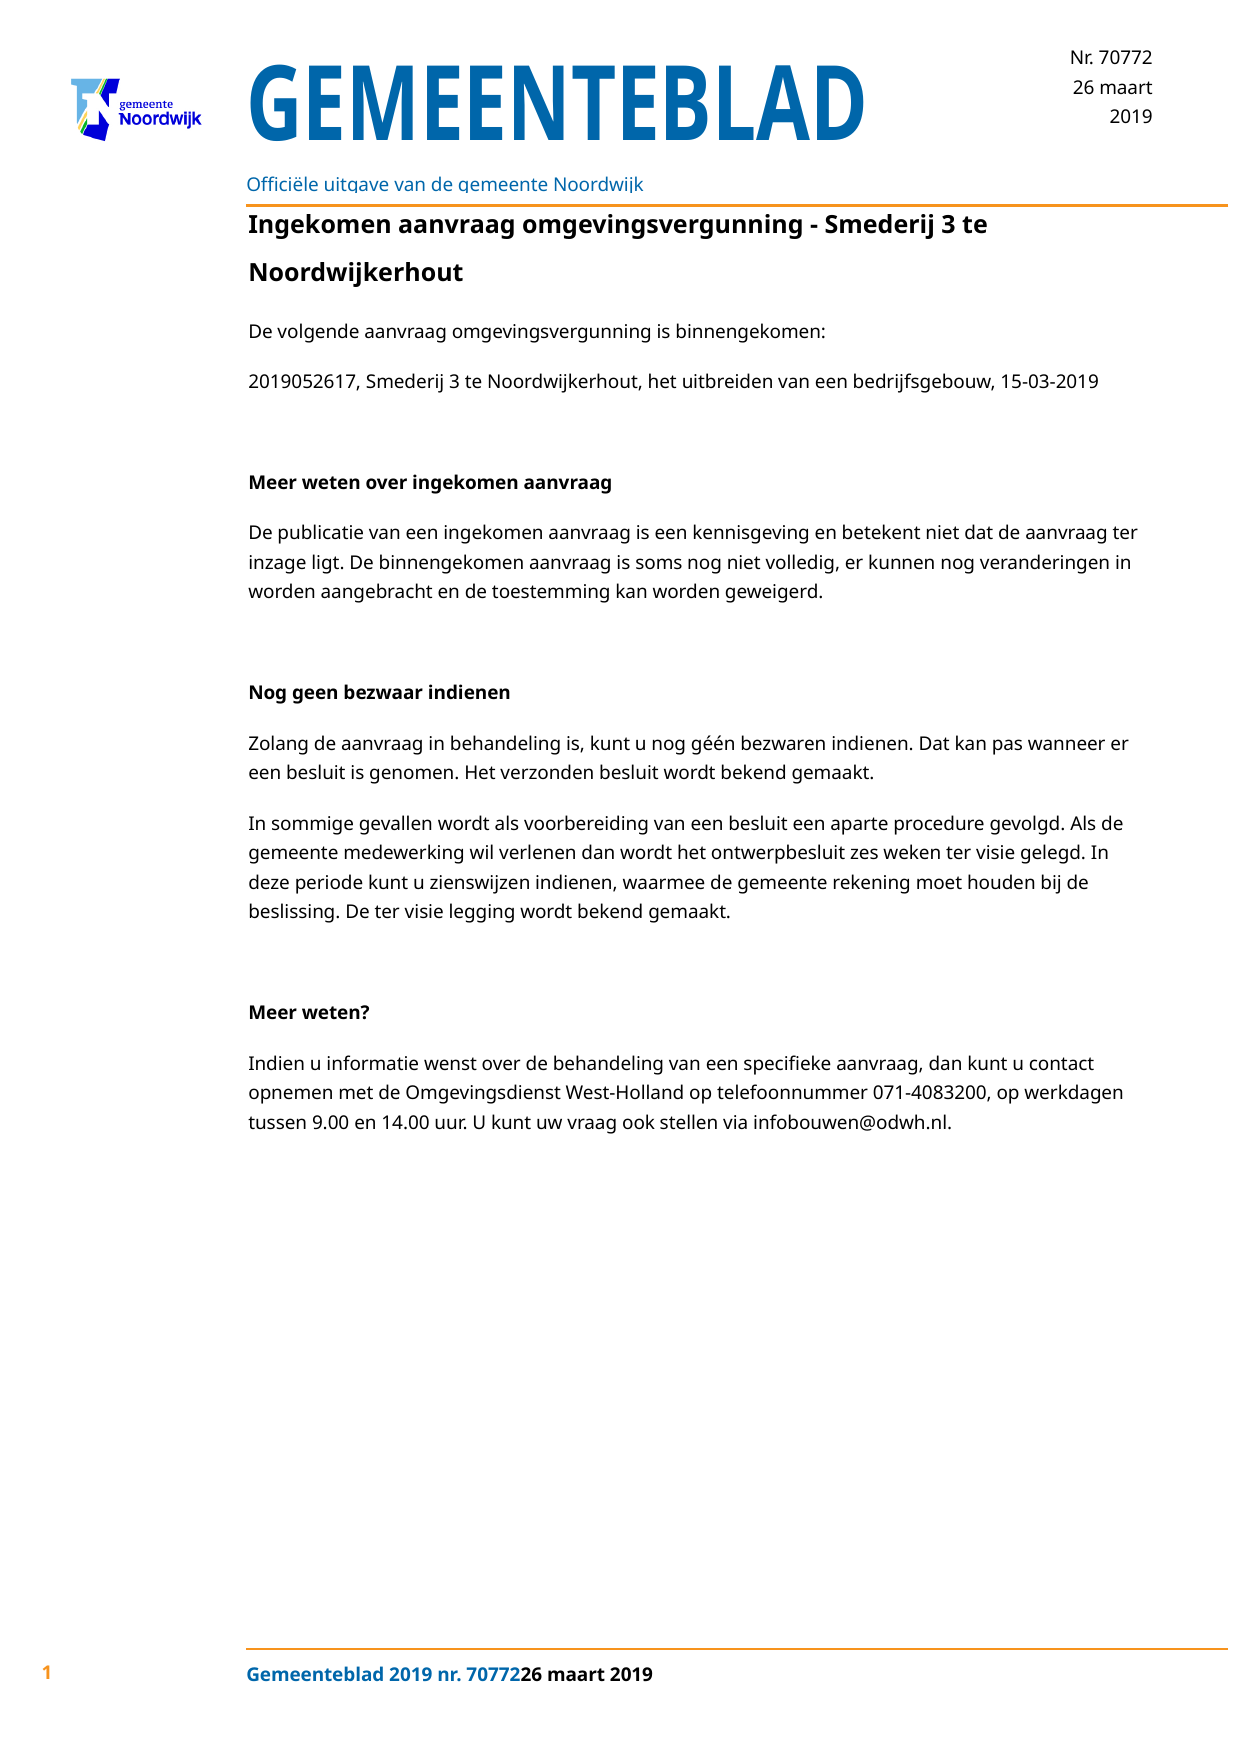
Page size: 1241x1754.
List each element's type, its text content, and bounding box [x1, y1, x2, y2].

text In sommige gevallen wordt als voorbereiding van een besluit een aparte procedure gevolgd. Als de gemeente medewerking wil verlenen dan wordt het ontwerpbesluit zes weken ter visie gelegd. In deze periode kunt u zienswijzen indienen, waarmee de gemeente rekening moet houden bij de beslissing. De ter visie legging wordt bekend gemaakt. [248, 810, 1152, 924]
text 2019052617, Smederij 3 te Noordwijkerhout, het uitbreiden van een bedrijfsgebouw, 15-03-2019 [248, 368, 1152, 394]
text De publicatie van een ingekomen aanvraag is een kennisgeving en betekent niet dat de aanvraag ter inzage ligt. De binnengekomen aanvraag is soms nog niet volledig, er kunnen nog veranderingen in worden aangebracht en de toestemming kan worden geweigerd. [248, 519, 1152, 604]
text Meer weten over ingekomen aanvraag [248, 469, 1152, 495]
text Zolang de aanvraag in behandeling is, kunt u nog géén bezwaren indienen. Dat kan pas wanneer er een besluit is genomen. Het verzonden besluit wordt bekend gemaakt. [248, 730, 1152, 785]
text Indien u informatie wenst over de behandeling van een specifieke aanvraag, dan kunt u contact opnemen met de Omgevingsdienst West-Holland op telefoonnummer 071-4083200, op werkdagen tussen 9.00 en 14.00 uur. U kunt uw vraag ook stellen via infobouwen@odwh.nl. [248, 1050, 1152, 1135]
picture [41, 47, 231, 172]
text De volgende aanvraag omgevingsvergunning is binnengekomen: [248, 318, 1152, 344]
text Ingekomen aanvraag omgevingsvergunning - Smederij 3 te Noordwijkerhout [248, 207, 1152, 288]
text Nog geen bezwaar indienen [248, 679, 1152, 705]
text Meer weten? [248, 999, 1152, 1025]
